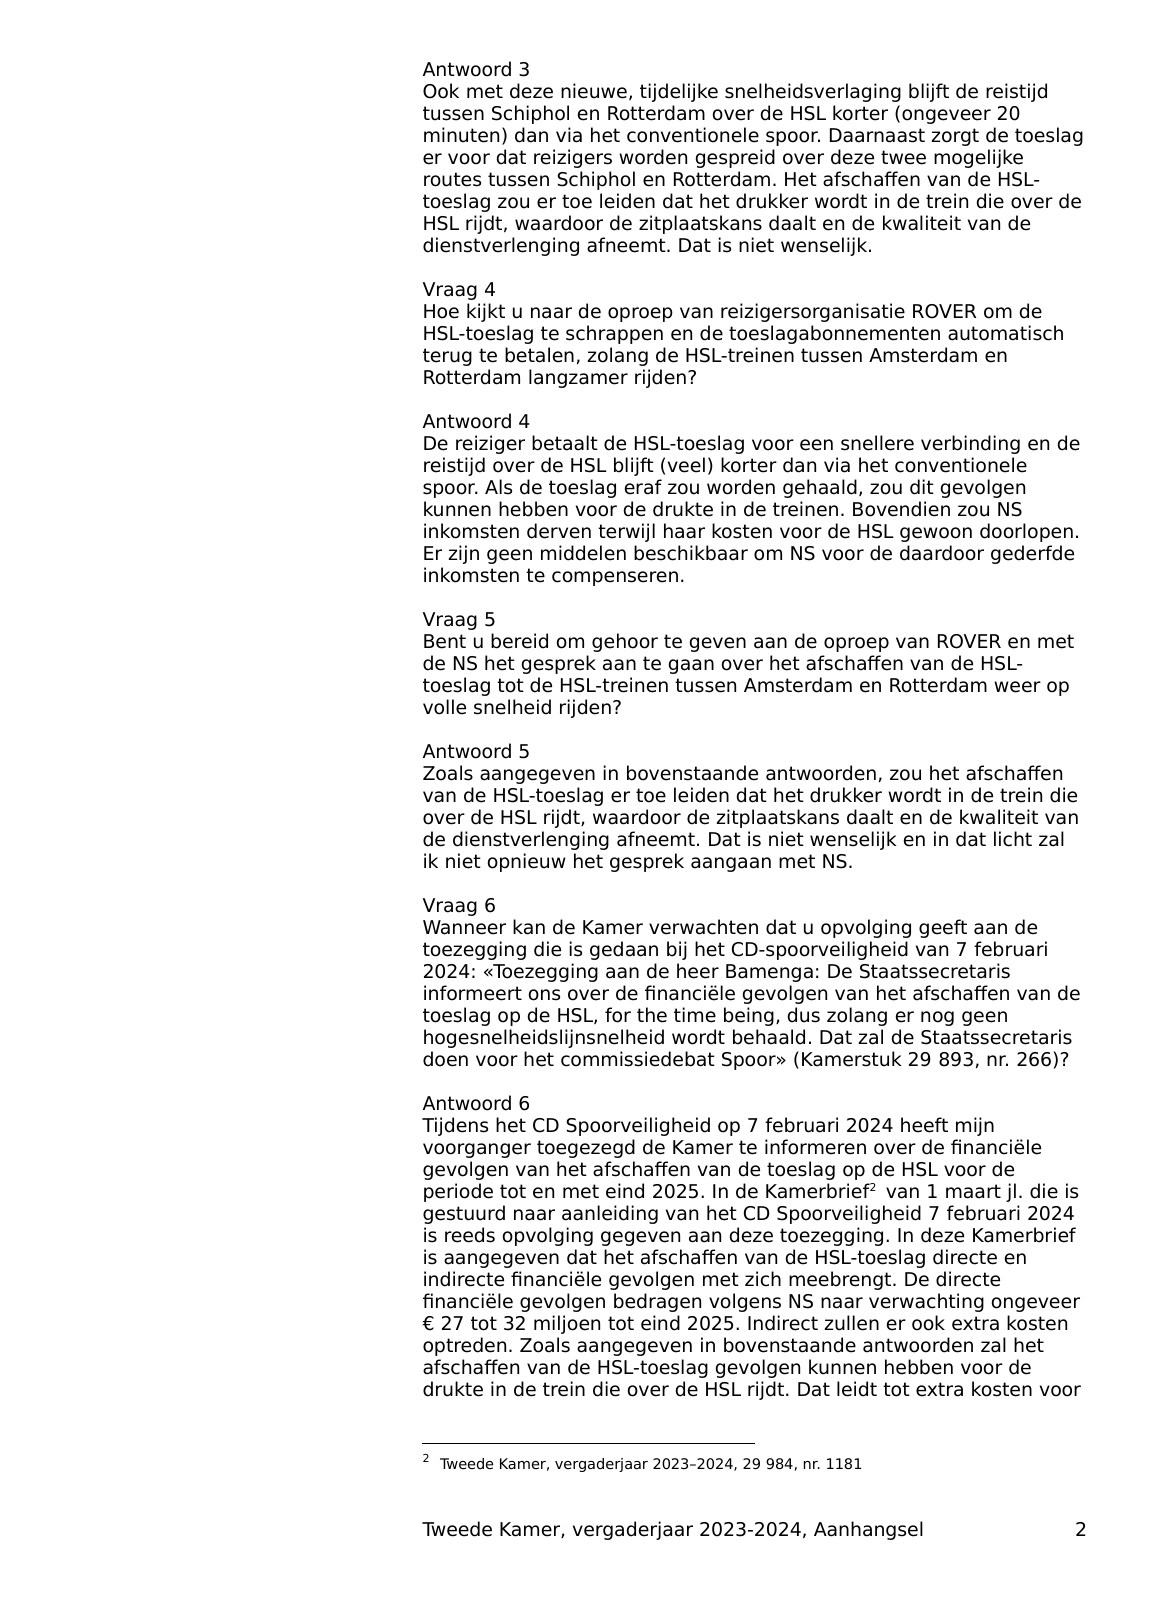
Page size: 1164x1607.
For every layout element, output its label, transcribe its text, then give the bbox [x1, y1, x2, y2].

text De reiziger betaalt de HSL-toeslag voor een snellere verbinding en de reistijd over de HSL blijft (veel) korter dan via het conventionele spoor. Als de toeslag eraf zou worden gehaald, zou dit gevolgen kunnen hebben voor de drukte in de treinen. Bovendien zou NS inkomsten derven terwijl haar kosten voor de HSL gewoon doorlopen. Er zijn geen middelen beschikbaar om NS voor de daardoor gederfde inkomsten te compenseren. [422, 433, 1087, 587]
text Ook met deze nieuwe, tijdelijke snelheidsverlaging blijft de reistijd tussen Schiphol en Rotterdam over de HSL korter (ongeveer 20 minuten) dan via het conventionele spoor. Daarnaast zorgt de toeslag er voor dat reizigers worden gespreid over deze twee mogelijke routes tussen Schiphol en Rotterdam. Het afschaffen van de HSL-toeslag zou er toe leiden dat het drukker wordt in de trein die over de HSL rijdt, waardoor de zitplaatskans daalt en de kwaliteit van de dienstverlenging afneemt. Dat is niet wenselijk. [422, 81, 1087, 257]
text Tweede Kamer, vergaderjaar 2023–2024, 29 984, nr. 1181 [422, 1452, 1087, 1474]
text Antwoord 6 [422, 1093, 1087, 1115]
text Vraag 4 [422, 279, 1087, 301]
text Tijdens het CD Spoorveiligheid op 7 februari 2024 heeft mijn voorganger toegezegd de Kamer te informeren over de financiële gevolgen van het afschaffen van de toeslag op de HSL voor de periode tot en met eind 2025. In de Kamerbrief van 1 maart jl. die is gestuurd naar aanleiding van het CD Spoorveiligheid 7 februari 2024 is reeds opvolging gegeven aan deze toezegging. In deze Kamerbrief is aangegeven dat het afschaffen van de HSL-toeslag directe en indirecte financiële gevolgen met zich meebrengt. De directe financiële gevolgen bedragen volgens NS naar verwachting ongeveer € 27 tot 32 miljoen tot eind 2025. Indirect zullen er ook extra kosten optreden. Zoals aangegeven in bovenstaande antwoorden zal het afschaffen van de HSL-toeslag gevolgen kunnen hebben voor de drukte in de trein die over de HSL rijdt. Dat leidt tot extra kosten voor [422, 1115, 1087, 1401]
text Antwoord 5 [422, 741, 1087, 763]
text Wanneer kan de Kamer verwachten dat u opvolging geeft aan de toezegging die is gedaan bij het CD-spoorveiligheid van 7 februari 2024: «Toezegging aan de heer Bamenga: De Staatssecretaris informeert ons over de financiële gevolgen van het afschaffen van de toeslag op de HSL, for the time being, dus zolang er nog geen hogesnelheidslijnsnelheid wordt behaald. Dat zal de Staatssecretaris doen voor het commissiedebat Spoor» (Kamerstuk 29 893, nr. 266)? [422, 917, 1087, 1071]
text Hoe kijkt u naar de oproep van reizigersorganisatie ROVER om de HSL-toeslag te schrappen en de toeslagabonnementen automatisch terug te betalen, zolang de HSL-treinen tussen Amsterdam en Rotterdam langzamer rijden? [422, 301, 1087, 389]
text Vraag 6 [422, 895, 1087, 917]
text Antwoord 4 [422, 411, 1087, 433]
text Zoals aangegeven in bovenstaande antwoorden, zou het afschaffen van de HSL-toeslag er toe leiden dat het drukker wordt in de trein die over de HSL rijdt, waardoor de zitplaatskans daalt en de kwaliteit van de dienstverlenging afneemt. Dat is niet wenselijk en in dat licht zal ik niet opnieuw het gesprek aangaan met NS. [422, 763, 1087, 873]
text Vraag 5 [422, 609, 1087, 631]
text Bent u bereid om gehoor te geven aan de oproep van ROVER en met de NS het gesprek aan te gaan over het afschaffen van de HSL-toeslag tot de HSL-treinen tussen Amsterdam en Rotterdam weer op volle snelheid rijden? [422, 631, 1087, 719]
text Antwoord 3 [422, 59, 1087, 81]
